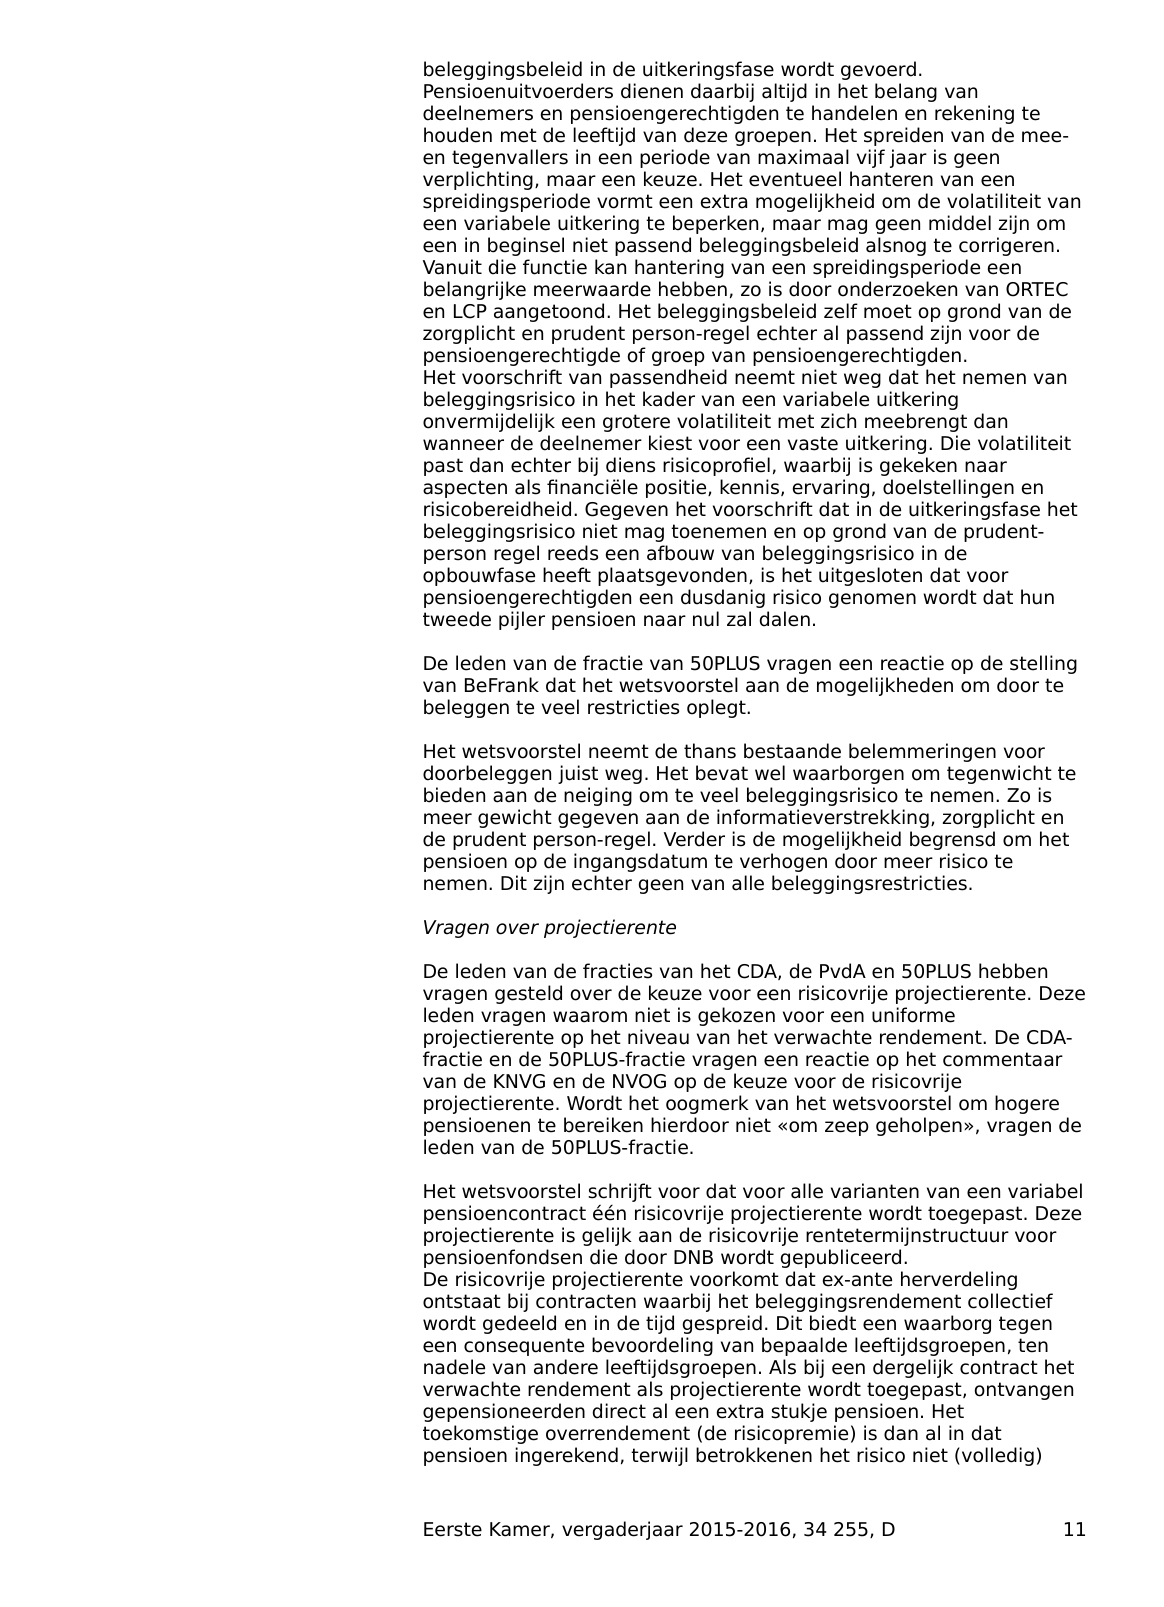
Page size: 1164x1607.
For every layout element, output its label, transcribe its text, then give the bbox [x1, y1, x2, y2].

text De risicovrije projectierente voorkomt dat ex-ante herverdeling ontstaat bij contracten waarbij het beleggingsrendement collectief wordt gedeeld en in de tijd gespreid. Dit biedt een waarborg tegen een consequente bevoordeling van bepaalde leeftijdsgroepen, ten nadele van andere leeftijdsgroepen. Als bij een dergelijk contract het verwachte rendement als projectierente wordt toegepast, ontvangen gepensioneerden direct al een extra stukje pensioen. Het toekomstige overrendement (de risicopremie) is dan al in dat pensioen ingerekend, terwijl betrokkenen het risico niet (volledig) [422, 1269, 1087, 1467]
text De leden van de fractie van 50PLUS vragen een reactie op de stelling van BeFrank dat het wetsvoorstel aan de mogelijkheden om door te beleggen te veel restricties oplegt. [422, 653, 1087, 719]
text Het voorschrift van passendheid neemt niet weg dat het nemen van beleggingsrisico in het kader van een variabele uitkering onvermijdelijk een grotere volatiliteit met zich meebrengt dan wanneer de deelnemer kiest voor een vaste uitkering. Die volatiliteit past dan echter bij diens risicoprofiel, waarbij is gekeken naar aspecten als financiële positie, kennis, ervaring, doelstellingen en risicobereidheid. Gegeven het voorschrift dat in de uitkeringsfase het beleggingsrisico niet mag toenemen en op grond van de prudent-person regel reeds een afbouw van beleggingsrisico in de opbouwfase heeft plaatsgevonden, is het uitgesloten dat voor pensioengerechtigden een dusdanig risico genomen wordt dat hun tweede pijler pensioen naar nul zal dalen. [422, 367, 1087, 631]
text De leden van de fracties van het CDA, de PvdA en 50PLUS hebben vragen gesteld over de keuze voor een risicovrije projectierente. Deze leden vragen waarom niet is gekozen voor een uniforme projectierente op het niveau van het verwachte rendement. De CDA-fractie en de 50PLUS-fractie vragen een reactie op het commentaar van de KNVG en de NVOG op de keuze voor de risicovrije projectierente. Wordt het oogmerk van het wetsvoorstel om hogere pensioenen te bereiken hierdoor niet «om zeep geholpen», vragen de leden van de 50PLUS-fractie. [422, 961, 1087, 1159]
text Het wetsvoorstel schrijft voor dat voor alle varianten van een variabel pensioencontract één risicovrije projectierente wordt toegepast. Deze projectierente is gelijk aan de risicovrije rentetermijnstructuur voor pensioenfondsen die door DNB wordt gepubliceerd. [422, 1181, 1087, 1269]
text beleggingsbeleid in de uitkeringsfase wordt gevoerd. Pensioenuitvoerders dienen daarbij altijd in het belang van deelnemers en pensioengerechtigden te handelen en rekening te houden met de leeftijd van deze groepen. Het spreiden van de mee- en tegenvallers in een periode van maximaal vijf jaar is geen verplichting, maar een keuze. Het eventueel hanteren van een spreidingsperiode vormt een extra mogelijkheid om de volatiliteit van een variabele uitkering te beperken, maar mag geen middel zijn om een in beginsel niet passend beleggingsbeleid alsnog te corrigeren. Vanuit die functie kan hantering van een spreidingsperiode een belangrijke meerwaarde hebben, zo is door onderzoeken van ORTEC en LCP aangetoond. Het beleggingsbeleid zelf moet op grond van de zorgplicht en prudent person-regel echter al passend zijn voor de pensioengerechtigde of groep van pensioengerechtigden. [422, 59, 1087, 367]
text Het wetsvoorstel neemt de thans bestaande belemmeringen voor doorbeleggen juist weg. Het bevat wel waarborgen om tegenwicht te bieden aan de neiging om te veel beleggingsrisico te nemen. Zo is meer gewicht gegeven aan de informatieverstrekking, zorgplicht en de prudent person-regel. Verder is de mogelijkheid begrensd om het pensioen op de ingangsdatum te verhogen door meer risico te nemen. Dit zijn echter geen van alle beleggingsrestricties. [422, 741, 1087, 895]
subtitle Vragen over projectierente [422, 917, 1087, 939]
